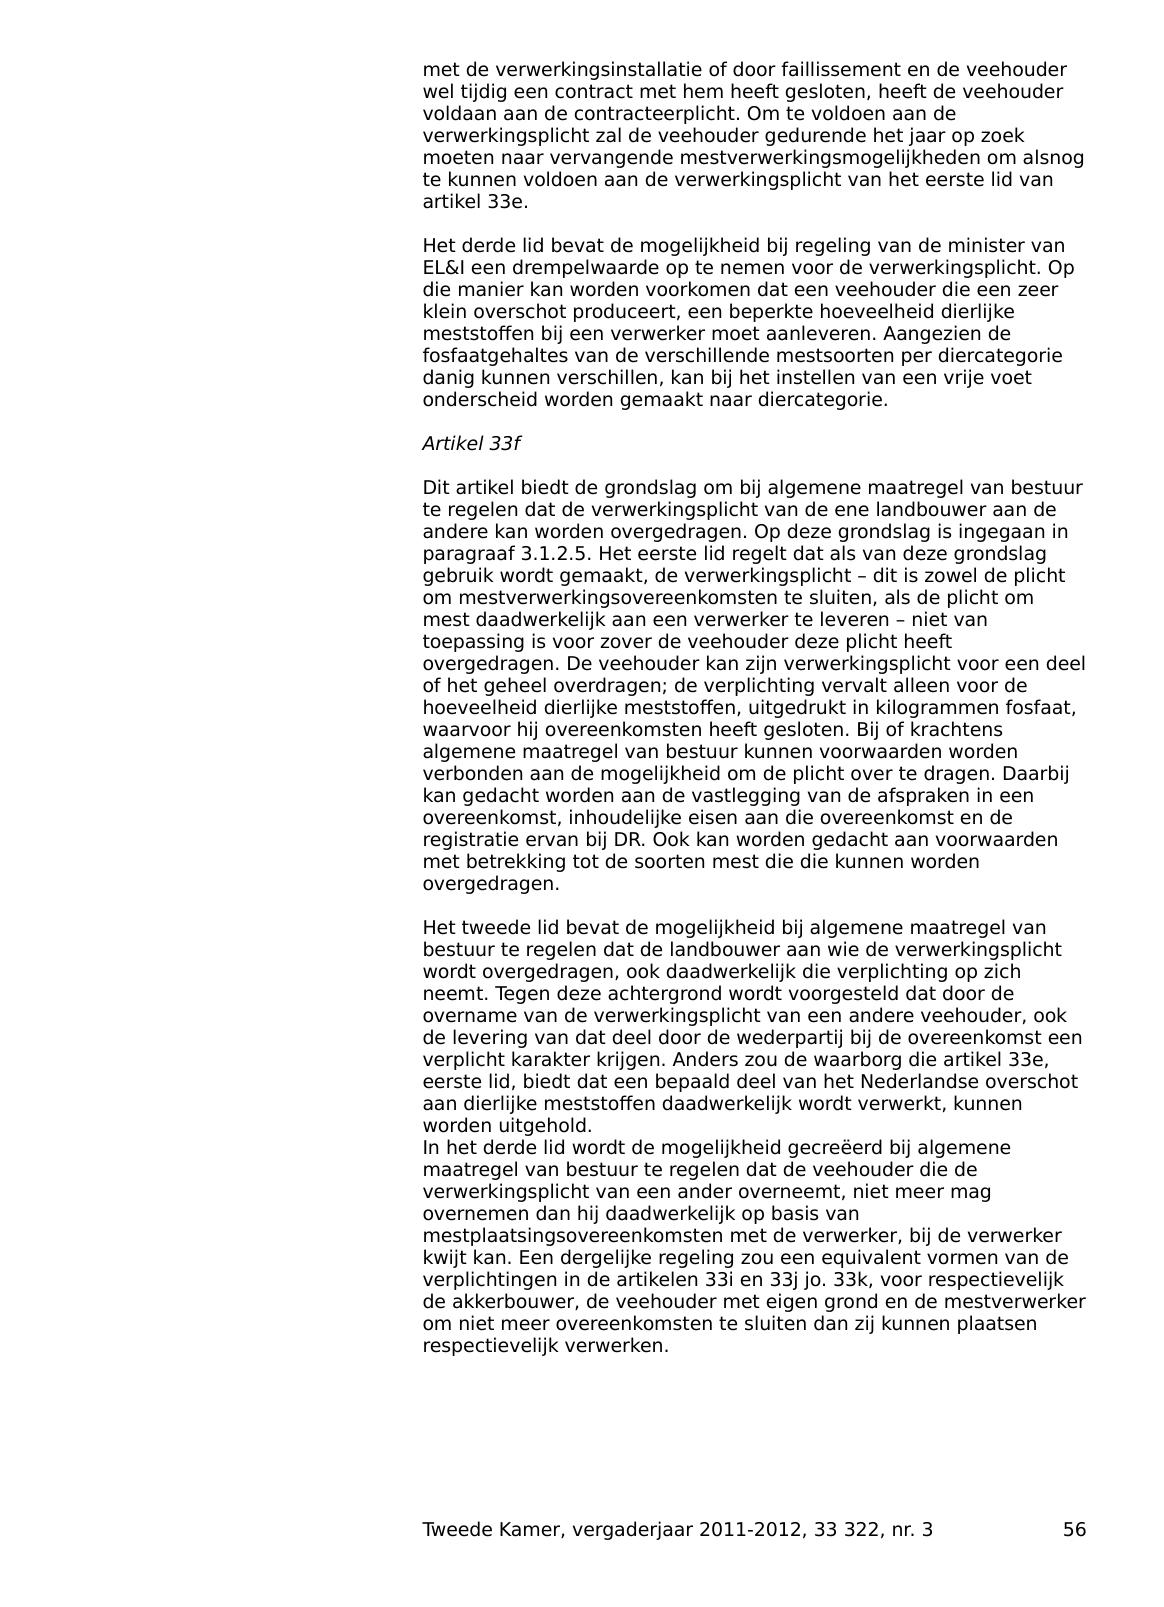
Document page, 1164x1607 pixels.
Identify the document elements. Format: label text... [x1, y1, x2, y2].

subtitle Artikel 33f [422, 433, 1087, 455]
text met de verwerkingsinstallatie of door faillissement en de veehouder wel tijdig een contract met hem heeft gesloten, heeft de veehouder voldaan aan de contracteerplicht. Om te voldoen aan de verwerkingsplicht zal de veehouder gedurende het jaar op zoek moeten naar vervangende mestverwerkingsmogelijkheden om alsnog te kunnen voldoen aan de verwerkingsplicht van het eerste lid van artikel 33e. [422, 59, 1087, 213]
text Dit artikel biedt de grondslag om bij algemene maatregel van bestuur te regelen dat de verwerkingsplicht van de ene landbouwer aan de andere kan worden overgedragen. Op deze grondslag is ingegaan in paragraaf 3.1.2.5. Het eerste lid regelt dat als van deze grondslag gebruik wordt gemaakt, de verwerkingsplicht – dit is zowel de plicht om mestverwerkingsovereenkomsten te sluiten, als de plicht om mest daadwerkelijk aan een verwerker te leveren – niet van toepassing is voor zover de veehouder deze plicht heeft overgedragen. De veehouder kan zijn verwerkingsplicht voor een deel of het geheel overdragen; de verplichting vervalt alleen voor de hoeveelheid dierlijke meststoffen, uitgedrukt in kilogrammen fosfaat, waarvoor hij overeenkomsten heeft gesloten. Bij of krachtens algemene maatregel van bestuur kunnen voorwaarden worden verbonden aan de mogelijkheid om de plicht over te dragen. Daarbij kan gedacht worden aan de vastlegging van de afspraken in een overeenkomst, inhoudelijke eisen aan die overeenkomst en de registratie ervan bij DR. Ook kan worden gedacht aan voorwaarden met betrekking tot de soorten mest die die kunnen worden overgedragen. [422, 477, 1087, 895]
text Het tweede lid bevat de mogelijkheid bij algemene maatregel van bestuur te regelen dat de landbouwer aan wie de verwerkingsplicht wordt overgedragen, ook daadwerkelijk die verplichting op zich neemt. Tegen deze achtergrond wordt voorgesteld dat door de overname van de verwerkingsplicht van een andere veehouder, ook de levering van dat deel door de wederpartij bij de overeenkomst een verplicht karakter krijgen. Anders zou de waarborg die artikel 33e, eerste lid, biedt dat een bepaald deel van het Nederlandse overschot aan dierlijke meststoffen daadwerkelijk wordt verwerkt, kunnen worden uitgehold. [422, 917, 1087, 1137]
text In het derde lid wordt de mogelijkheid gecreëerd bij algemene maatregel van bestuur te regelen dat de veehouder die de verwerkingsplicht van een ander overneemt, niet meer mag overnemen dan hij daadwerkelijk op basis van mestplaatsingsovereenkomsten met de verwerker, bij de verwerker kwijt kan. Een dergelijke regeling zou een equivalent vormen van de verplichtingen in de artikelen 33i en 33j jo. 33k, voor respectievelijk de akkerbouwer, de veehouder met eigen grond en de mestverwerker om niet meer overeenkomsten te sluiten dan zij kunnen plaatsen respectievelijk verwerken. [422, 1137, 1087, 1357]
text Het derde lid bevat de mogelijkheid bij regeling van de minister van EL&I een drempelwaarde op te nemen voor de verwerkingsplicht. Op die manier kan worden voorkomen dat een veehouder die een zeer klein overschot produceert, een beperkte hoeveelheid dierlijke meststoffen bij een verwerker moet aanleveren. Aangezien de fosfaatgehaltes van de verschillende mestsoorten per diercategorie danig kunnen verschillen, kan bij het instellen van een vrije voet onderscheid worden gemaakt naar diercategorie. [422, 235, 1087, 411]
